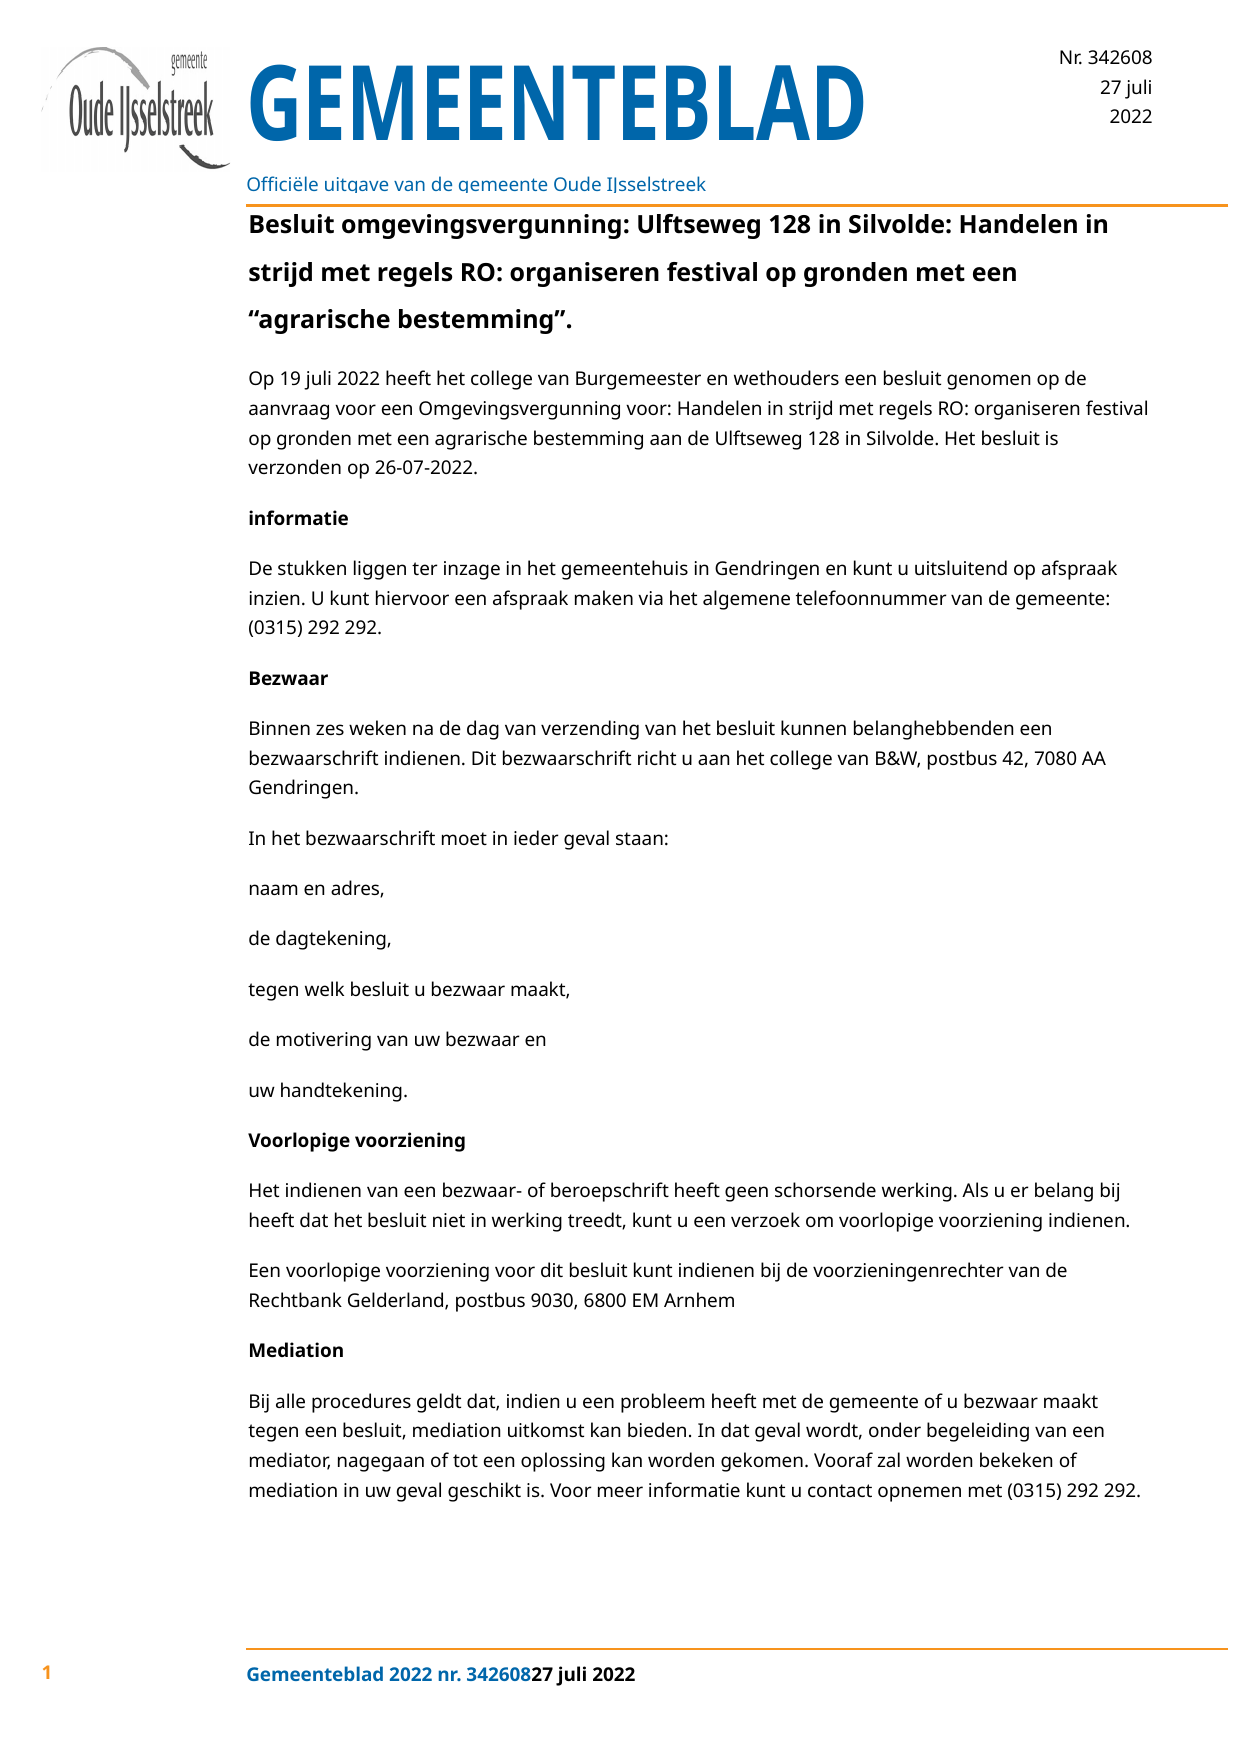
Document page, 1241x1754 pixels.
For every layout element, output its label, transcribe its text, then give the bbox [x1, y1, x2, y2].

text Een voorlopige voorziening voor dit besluit kunt indienen bij de voorzieningenrechter van de Rechtbank Gelderland, postbus 9030, 6800 EM Arnhem [248, 1258, 1152, 1313]
text de motivering van uw bezwaar en [248, 1026, 1152, 1052]
text Besluit omgevingsvergunning: Ulftseweg 128 in Silvolde: Handelen in strijd met regels RO: organiseren festival op gronden met een “agrarische bestemming”. [248, 207, 1152, 336]
text Op 19 juli 2022 heeft het college van Burgemeester en wethouders een besluit genomen op de aanvraag voor een Omgevingsvergunning voor: Handelen in strijd met regels RO: organiseren festival op gronden met een agrarische bestemming aan de Ulftseweg 128 in Silvolde. Het besluit is verzonden op 26-07-2022. [248, 366, 1152, 480]
text Bij alle procedures geldt dat, indien u een probleem heeft met de gemeente of u bezwaar maakt tegen een besluit, mediation uitkomst kan bieden. In dat geval wordt, onder begeleiding van een mediator, nagegaan of tot een oplossing kan worden gekomen. Vooraf zal worden bekeken of mediation in uw geval geschikt is. Voor meer informatie kunt u contact opnemen met (0315) 292 292. [248, 1388, 1152, 1502]
text Voorlopige voorziening [248, 1127, 1152, 1153]
picture [41, 47, 231, 172]
text De stukken liggen ter inzage in het gemeentehuis in Gendringen en kunt u uitsluitend op afspraak inzien. U kunt hiervoor een afspraak maken via het algemene telefoonnummer van de gemeente: (0315) 292 292. [248, 555, 1152, 640]
text uw handtekening. [248, 1077, 1152, 1102]
text Binnen zes weken na de dag van verzending van het besluit kunnen belanghebbenden een bezwaarschrift indienen. Dit bezwaarschrift richt u aan het college van B&W, postbus 42, 7080 AA Gendringen. [248, 715, 1152, 800]
text Bezwaar [248, 665, 1152, 690]
text In het bezwaarschrift moet in ieder geval staan: [248, 825, 1152, 850]
text Het indienen van een bezwaar- of beroepschrift heeft geen schorsende werking. Als u er belang bij heeft dat het besluit niet in werking treedt, kunt u een verzoek om voorlopige voorziening indienen. [248, 1178, 1152, 1233]
text de dagtekening, [248, 926, 1152, 951]
text informatie [248, 505, 1152, 530]
text Mediation [248, 1338, 1152, 1363]
text naam en adres, [248, 875, 1152, 901]
text tegen welk besluit u bezwaar maakt, [248, 976, 1152, 1002]
